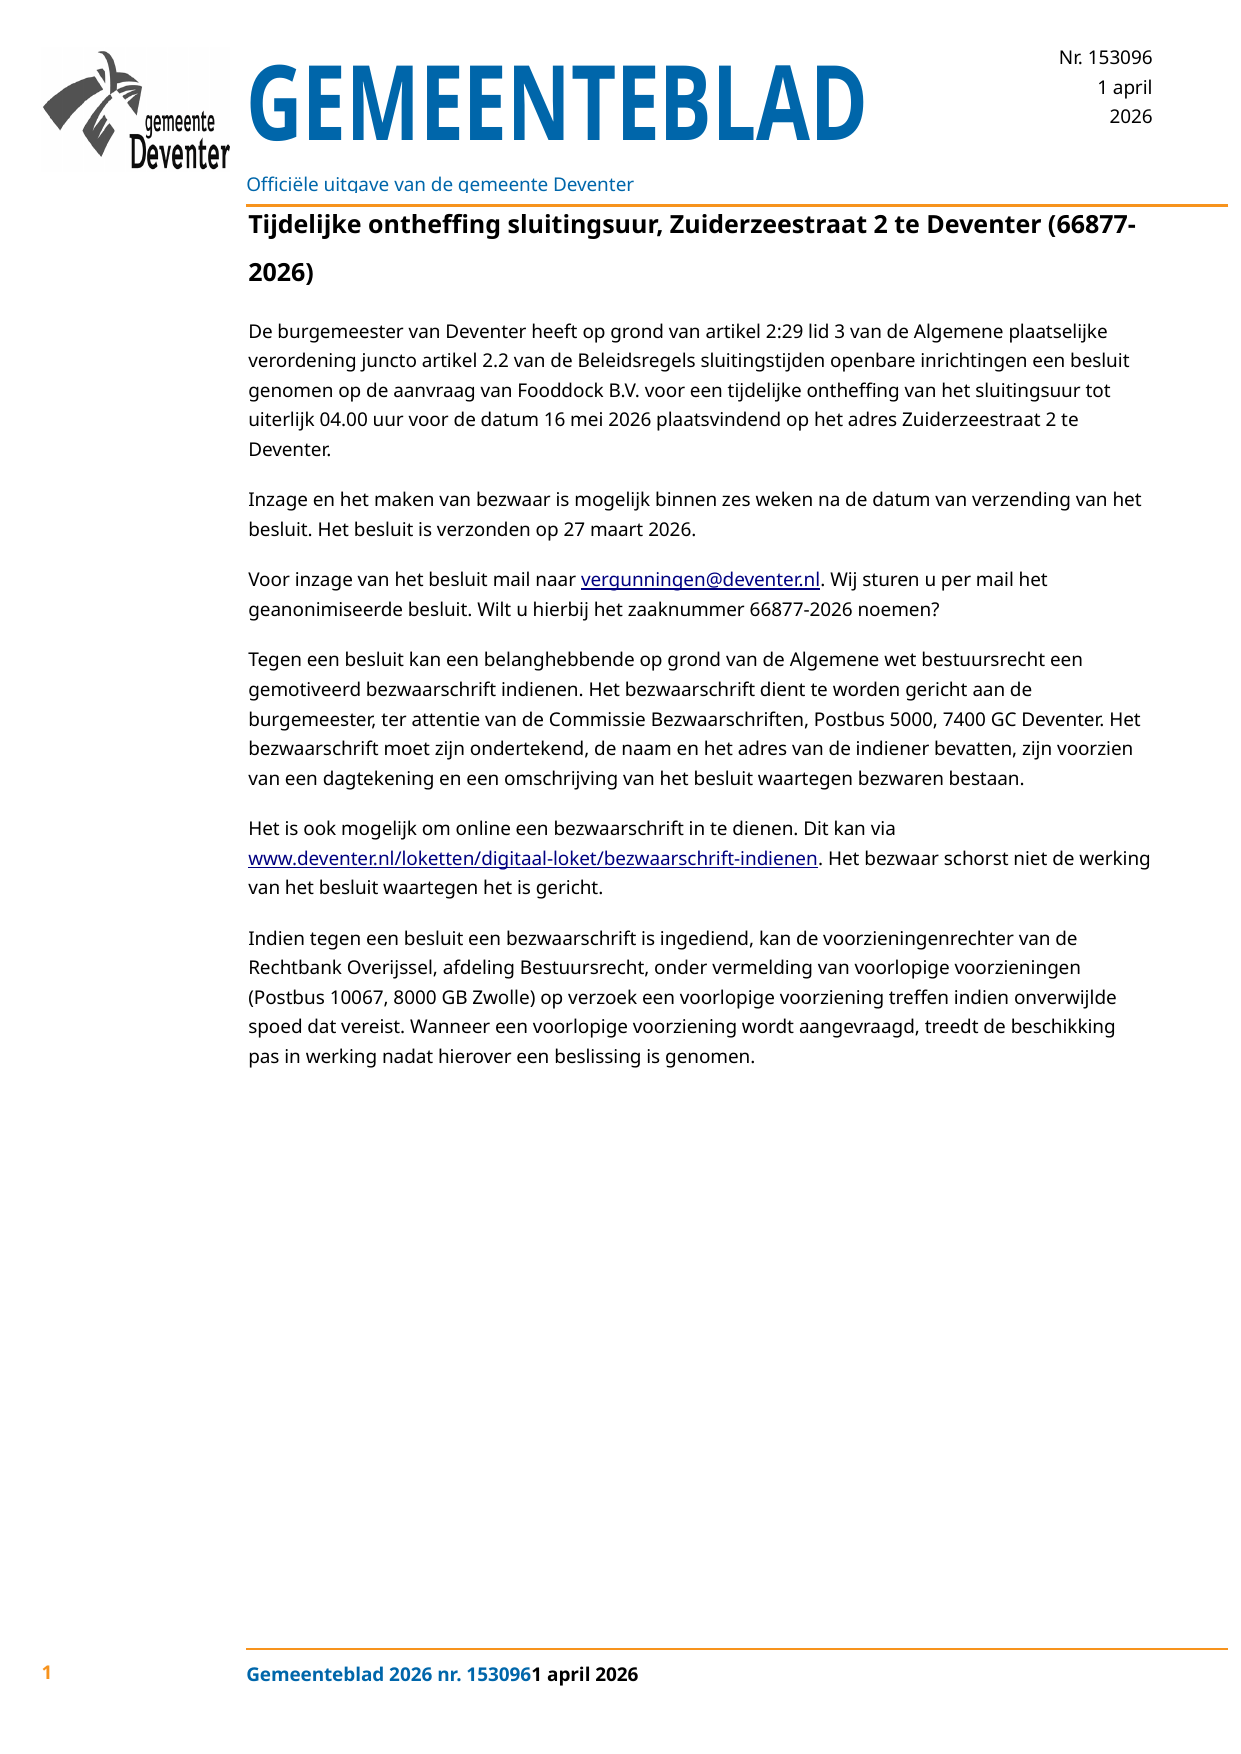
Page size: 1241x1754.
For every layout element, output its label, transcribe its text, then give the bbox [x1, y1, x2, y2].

text Het is ook mogelijk om online een bezwaarschrift in te dienen. Dit kan via www.deventer.nl/loketten/digitaal-loket/bezwaarschrift-indienen. Het bezwaar schorst niet de werking van het besluit waartegen het is gericht. [248, 815, 1152, 900]
text Tijdelijke ontheffing sluitingsuur, Zuiderzeestraat 2 te Deventer (66877-2026) [248, 207, 1152, 288]
text Tegen een besluit kan een belanghebbende op grond van de Algemene wet bestuursrecht een gemotiveerd bezwaarschrift indienen. Het bezwaarschrift dient te worden gericht aan de burgemeester, ter attentie van de Commissie Bezwaarschriften, Postbus 5000, 7400 GC Deventer. Het bezwaarschrift moet zijn ondertekend, de naam en het adres van de indiener bevatten, zijn voorzien van een dagtekening en een omschrijving van het besluit waartegen bezwaren bestaan. [248, 647, 1152, 791]
text Indien tegen een besluit een bezwaarschrift is ingediend, kan de voorzieningenrechter van de Rechtbank Overijssel, afdeling Bestuursrecht, onder vermelding van voorlopige voorzieningen (Postbus 10067, 8000 GB Zwolle) op verzoek een voorlopige voorziening treffen indien onverwijlde spoed dat vereist. Wanneer een voorlopige voorziening wordt aangevraagd, treedt de beschikking pas in werking nadat hierover een beslissing is genomen. [248, 925, 1152, 1069]
text Inzage en het maken van bezwaar is mogelijk binnen zes weken na de datum van verzending van het besluit. Het besluit is verzonden op 27 maart 2026. [248, 487, 1152, 542]
picture [41, 47, 231, 172]
text De burgemeester van Deventer heeft op grond van artikel 2:29 lid 3 van de Algemene plaatselijke verordening juncto artikel 2.2 van de Beleidsregels sluitingstijden openbare inrichtingen een besluit genomen op de aanvraag van Fooddock B.V. voor een tijdelijke ontheffing van het sluitingsuur tot uiterlijk 04.00 uur voor de datum 16 mei 2026 plaatsvindend op het adres Zuiderzeestraat 2 te Deventer. [248, 318, 1152, 462]
text Voor inzage van het besluit mail naar vergunningen@deventer.nl. Wij sturen u per mail het geanonimiseerde besluit. Wilt u hierbij het zaaknummer 66877-2026 noemen? [248, 567, 1152, 622]
